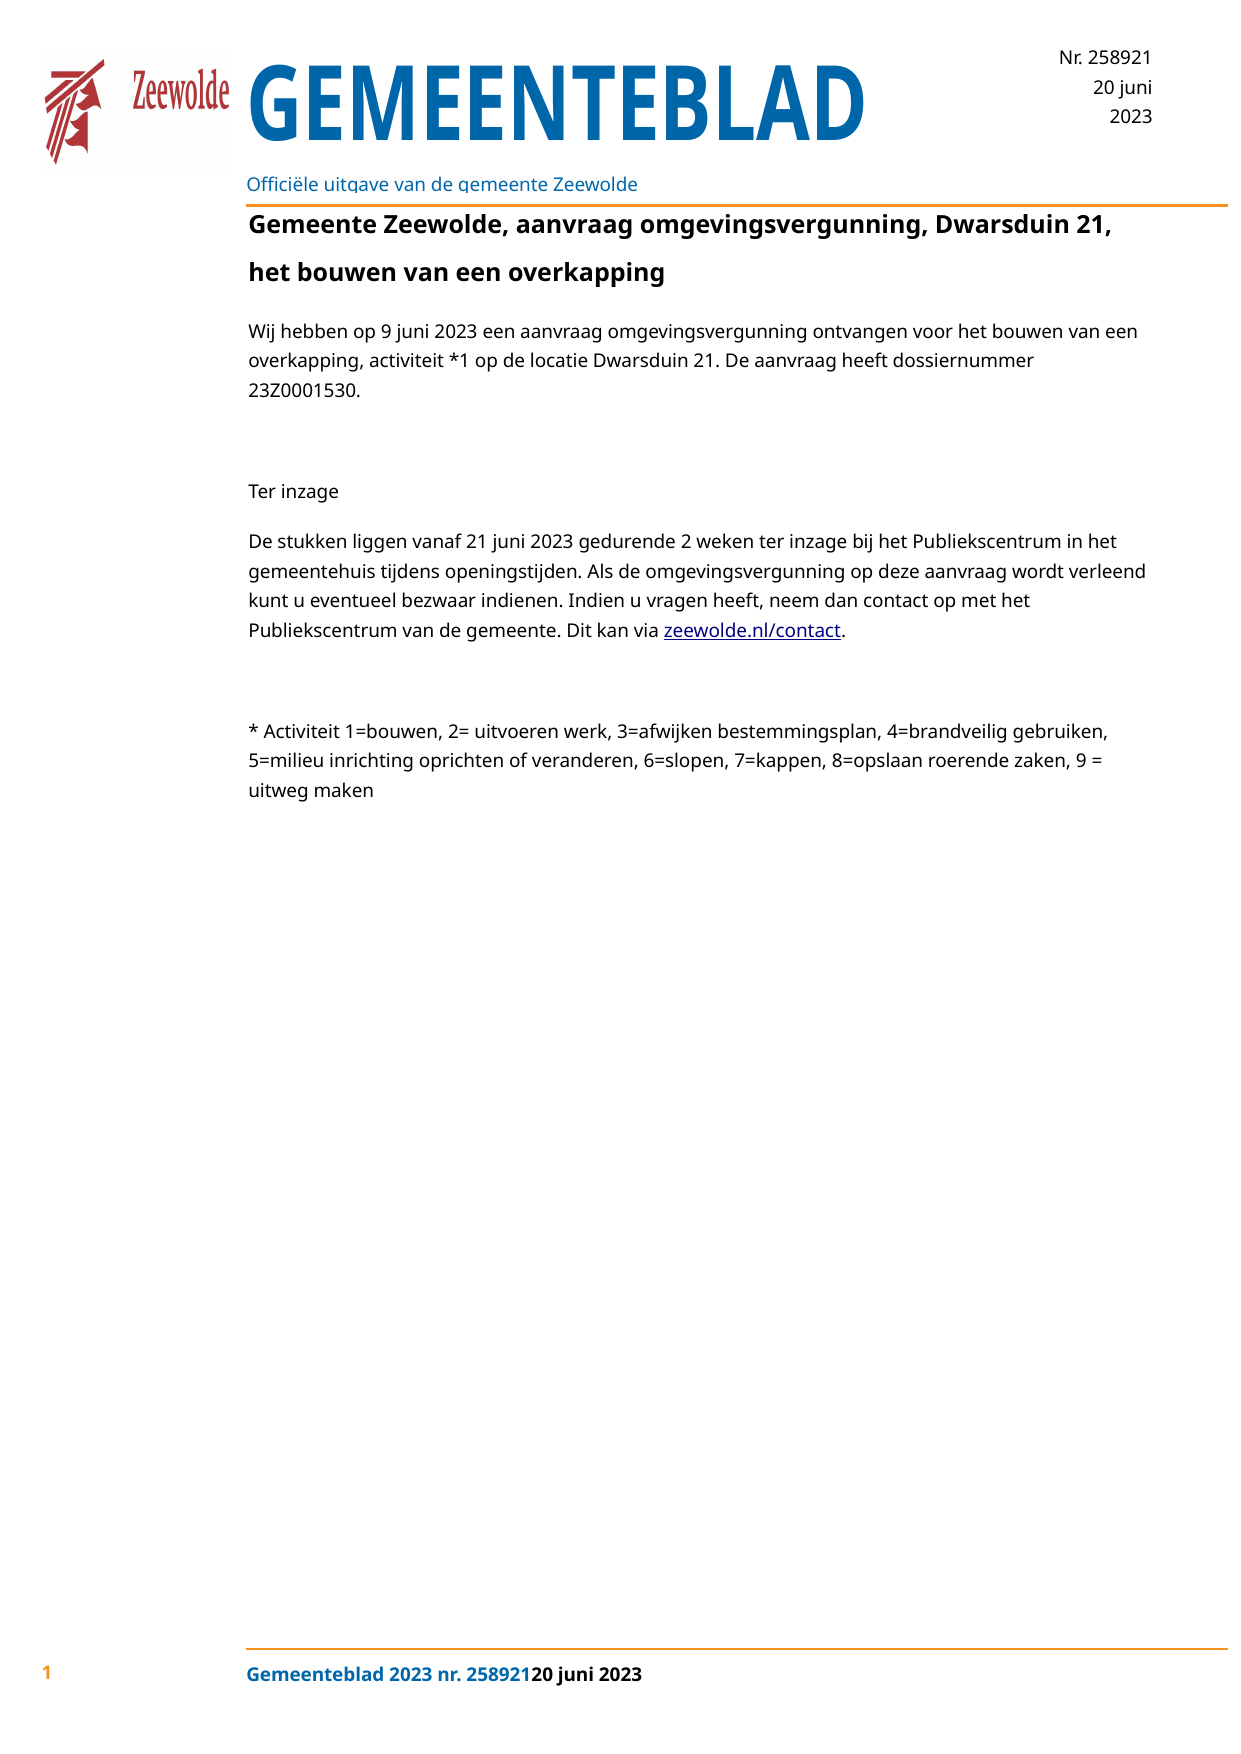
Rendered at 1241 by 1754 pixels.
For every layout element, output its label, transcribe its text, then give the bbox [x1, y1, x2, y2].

picture [41, 47, 231, 172]
text De stukken liggen vanaf 21 juni 2023 gedurende 2 weken ter inzage bij het Publiekscentrum in het gemeentehuis tijdens openingstijden. Als de omgevingsvergunning op deze aanvraag wordt verleend kunt u eventueel bezwaar indienen. Indien u vragen heeft, neem dan contact op met het Publiekscentrum van de gemeente. Dit kan via zeewolde.nl/contact. [248, 528, 1152, 643]
text Ter inzage [248, 478, 1152, 504]
text Wij hebben op 9 juni 2023 een aanvraag omgevingsvergunning ontvangen voor het bouwen van een overkapping, activiteit *1 op de locatie Dwarsduin 21. De aanvraag heeft dossiernummer 23Z0001530. [248, 318, 1152, 403]
text Gemeente Zeewolde, aanvraag omgevingsvergunning, Dwarsduin 21, het bouwen van een overkapping [248, 207, 1152, 288]
text * Activiteit 1=bouwen, 2= uitvoeren werk, 3=afwijken bestemmingsplan, 4=brandveilig gebruiken, 5=milieu inrichting oprichten of veranderen, 6=slopen, 7=kappen, 8=opslaan roerende zaken, 9 = uitweg maken [248, 718, 1152, 803]
